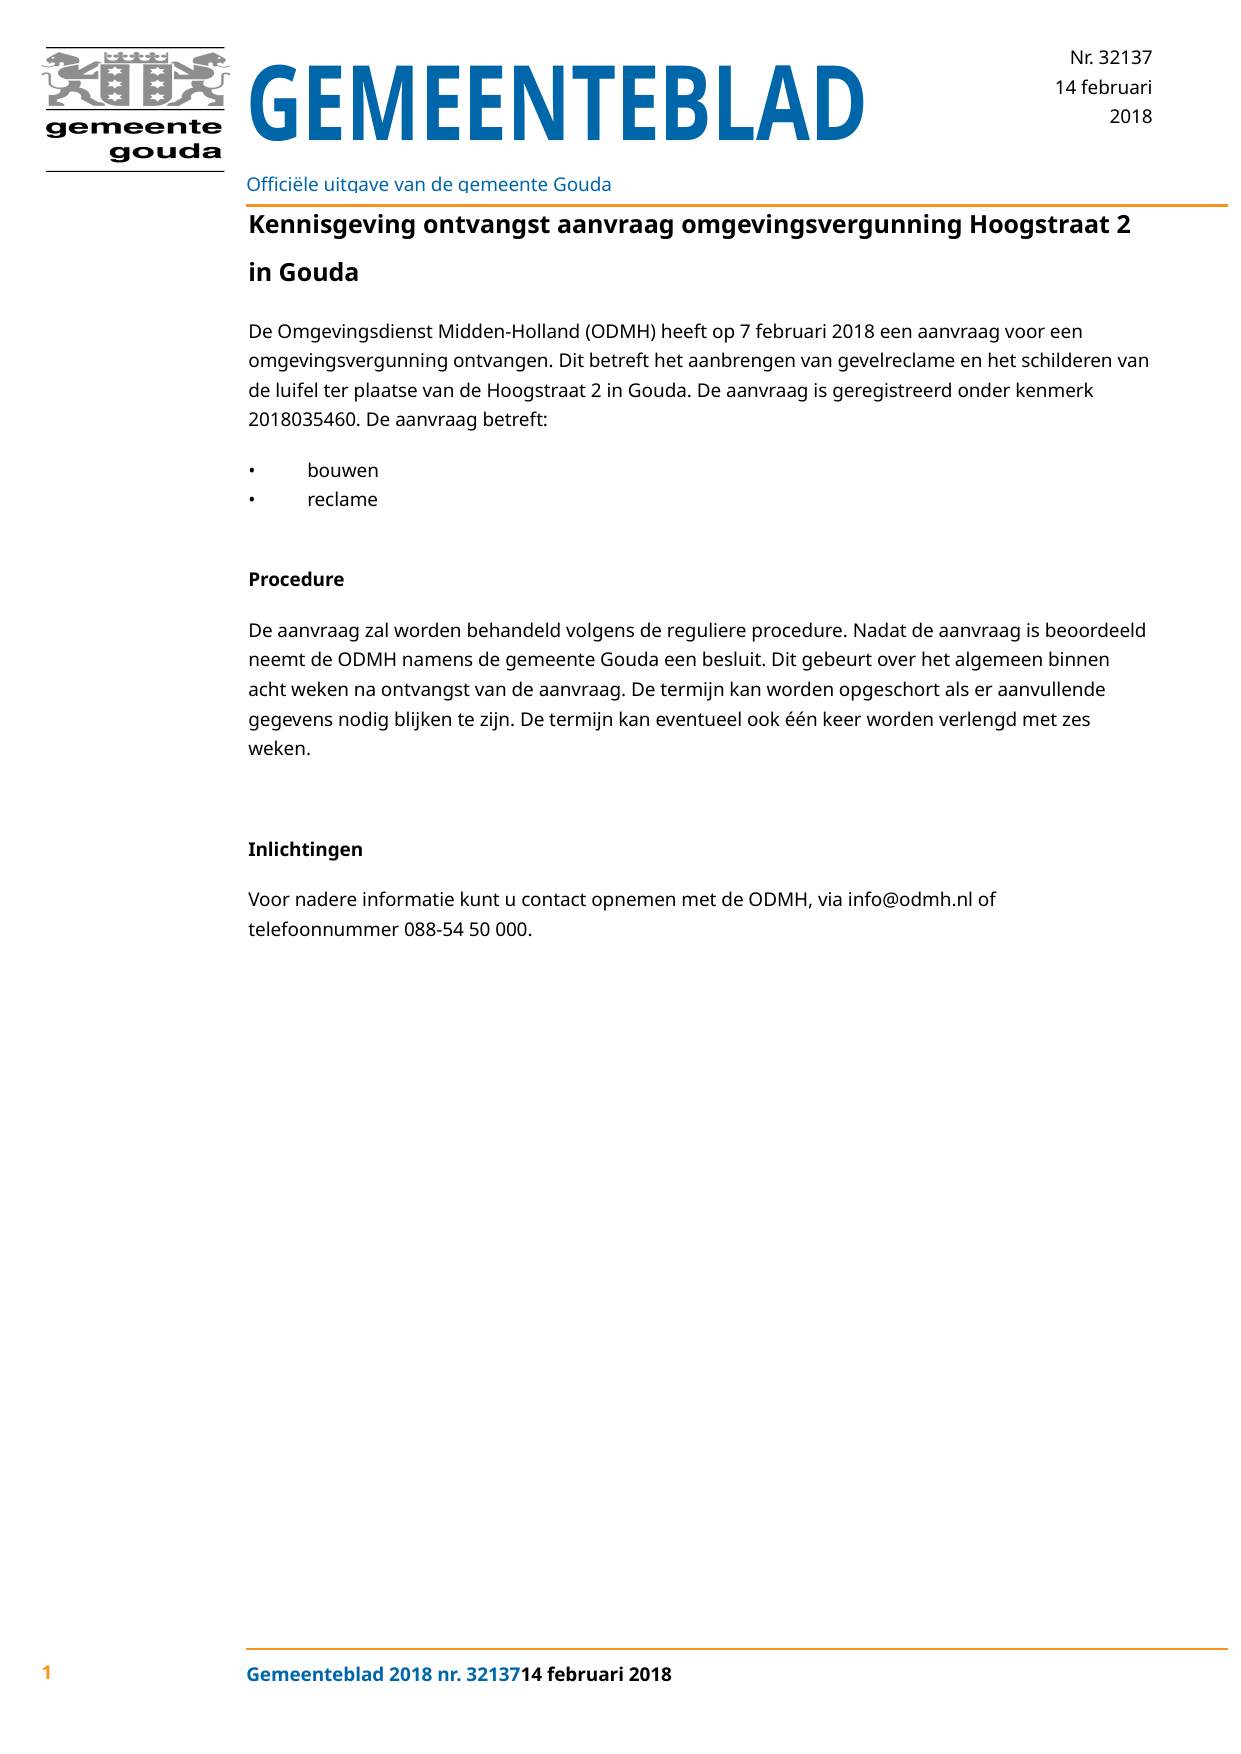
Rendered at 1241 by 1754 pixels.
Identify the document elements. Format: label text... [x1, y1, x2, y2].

list reclame [248, 487, 1152, 512]
text Voor nadere informatie kunt u contact opnemen met de ODMH, via info@odmh.nl of telefoonnummer 088-54 50 000. [248, 887, 1152, 942]
text Inlichtingen [248, 836, 1152, 862]
text Procedure [248, 567, 1152, 592]
text De Omgevingsdienst Midden-Holland (ODMH) heeft op 7 februari 2018 een aanvraag voor een omgevingsvergunning ontvangen. Dit betreft het aanbrengen van gevelreclame en het schilderen van de luifel ter plaatse van de Hoogstraat 2 in Gouda. De aanvraag is geregistreerd onder kenmerk 2018035460. De aanvraag betreft: [248, 318, 1152, 432]
picture [41, 47, 231, 172]
text Kennisgeving ontvangst aanvraag omgevingsvergunning Hoogstraat 2 in Gouda [248, 207, 1152, 288]
list bouwen [248, 457, 1152, 483]
text De aanvraag zal worden behandeld volgens de reguliere procedure. Nadat de aanvraag is beoordeeld neemt de ODMH namens de gemeente Gouda een besluit. Dit gebeurt over het algemeen binnen acht weken na ontvangst van de aanvraag. De termijn kan worden opgeschort als er aanvullende gegevens nodig blijken te zijn. De termijn kan eventueel ook één keer worden verlengd met zes weken. [248, 617, 1152, 761]
